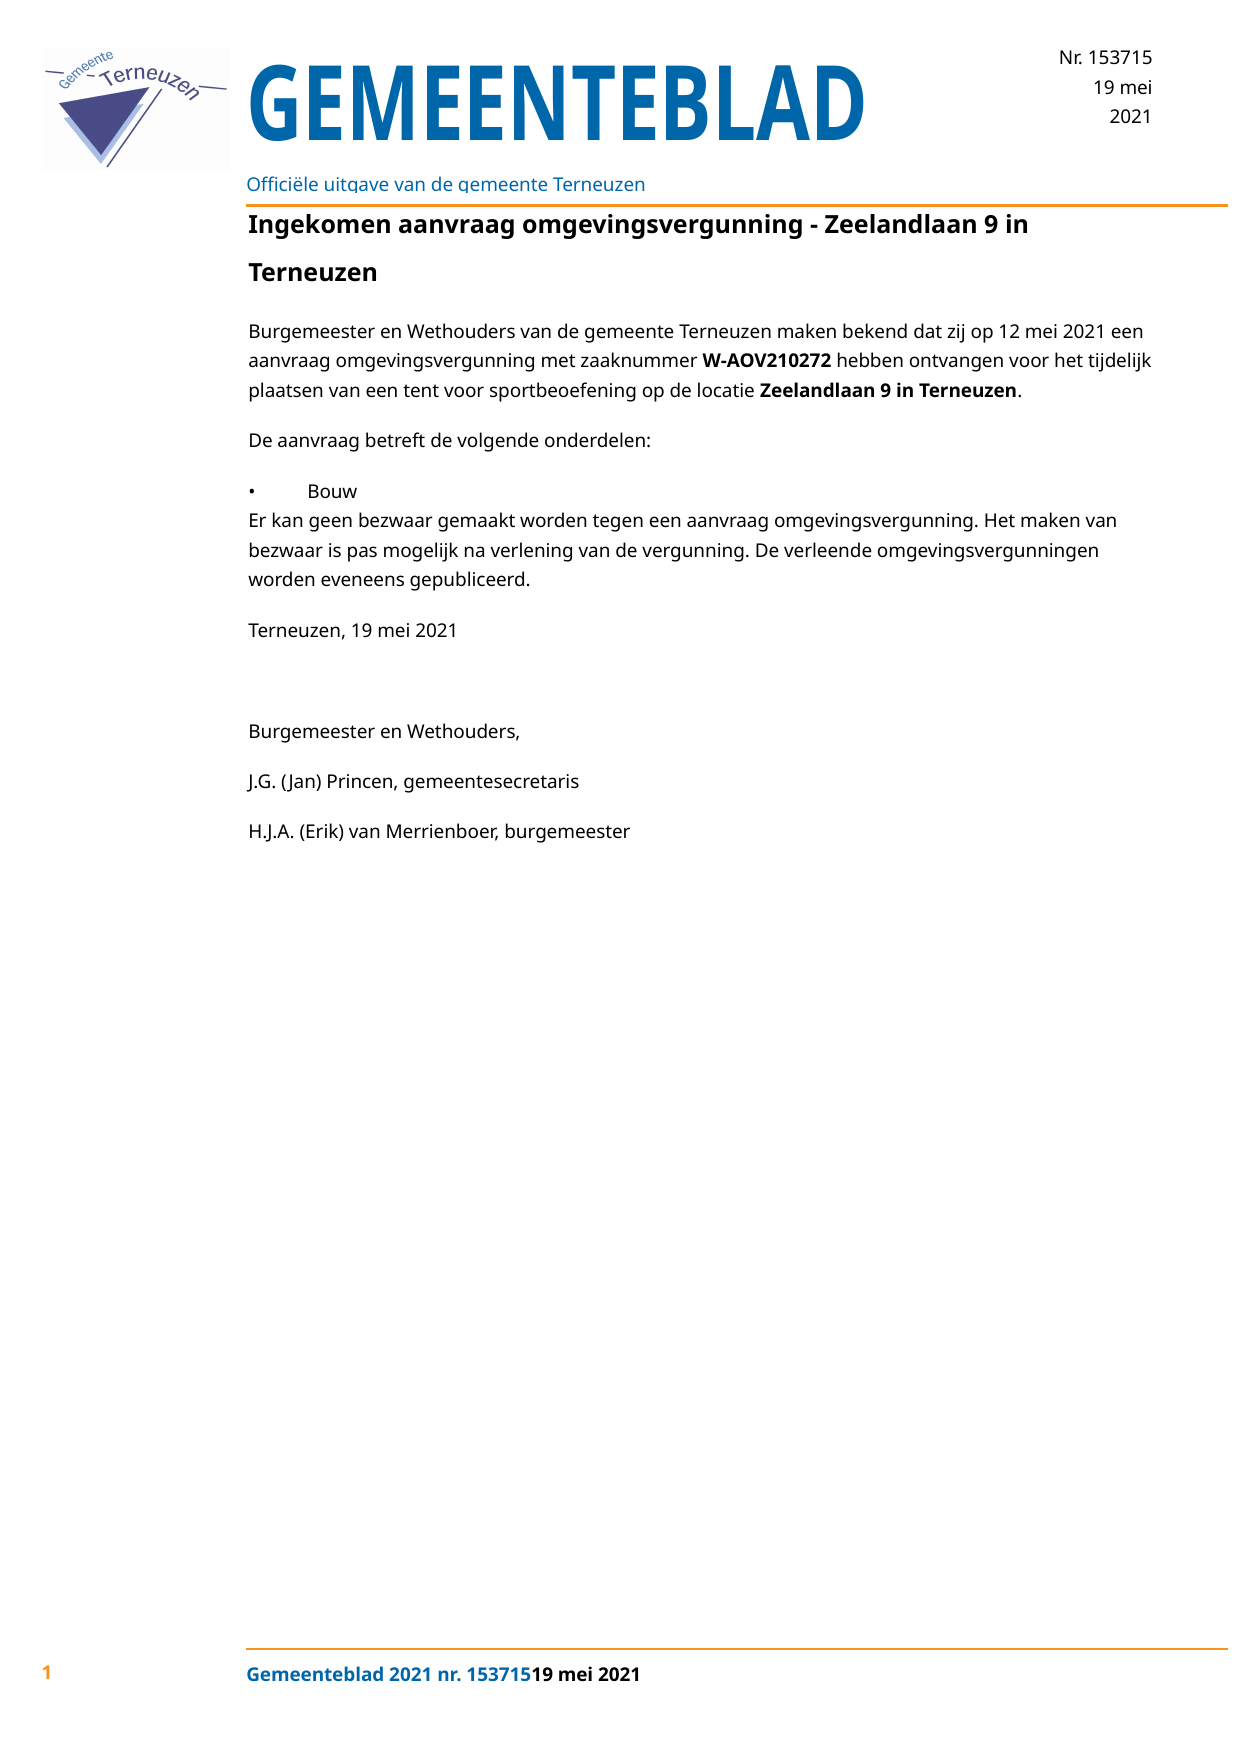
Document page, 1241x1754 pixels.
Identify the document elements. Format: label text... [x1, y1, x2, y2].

text Terneuzen, 19 mei 2021 [248, 617, 1152, 643]
text Ingekomen aanvraag omgevingsvergunning - Zeelandlaan 9 in Terneuzen [248, 207, 1152, 288]
text Burgemeester en Wethouders van de gemeente Terneuzen maken bekend dat zij op 12 mei 2021 een aanvraag omgevingsvergunning met zaaknummer W-AOV210272 hebben ontvangen voor het tijdelijk plaatsen van een tent voor sportbeoefening op de locatie Zeelandlaan 9 in Terneuzen. [248, 318, 1152, 403]
picture [41, 47, 231, 172]
text De aanvraag betreft de volgende onderdelen: [248, 427, 1152, 453]
text Er kan geen bezwaar gemaakt worden tegen een aanvraag omgevingsvergunning. Het maken van bezwaar is pas mogelijk na verlening van de vergunning. De verleende omgevingsvergunningen worden eveneens gepubliceerd. [248, 507, 1152, 592]
text J.G. (Jan) Princen, gemeentesecretaris [248, 768, 1152, 794]
text H.J.A. (Erik) van Merrienboer, burgemeester [248, 819, 1152, 844]
list Bouw [248, 478, 1152, 504]
text Burgemeester en Wethouders, [248, 718, 1152, 744]
